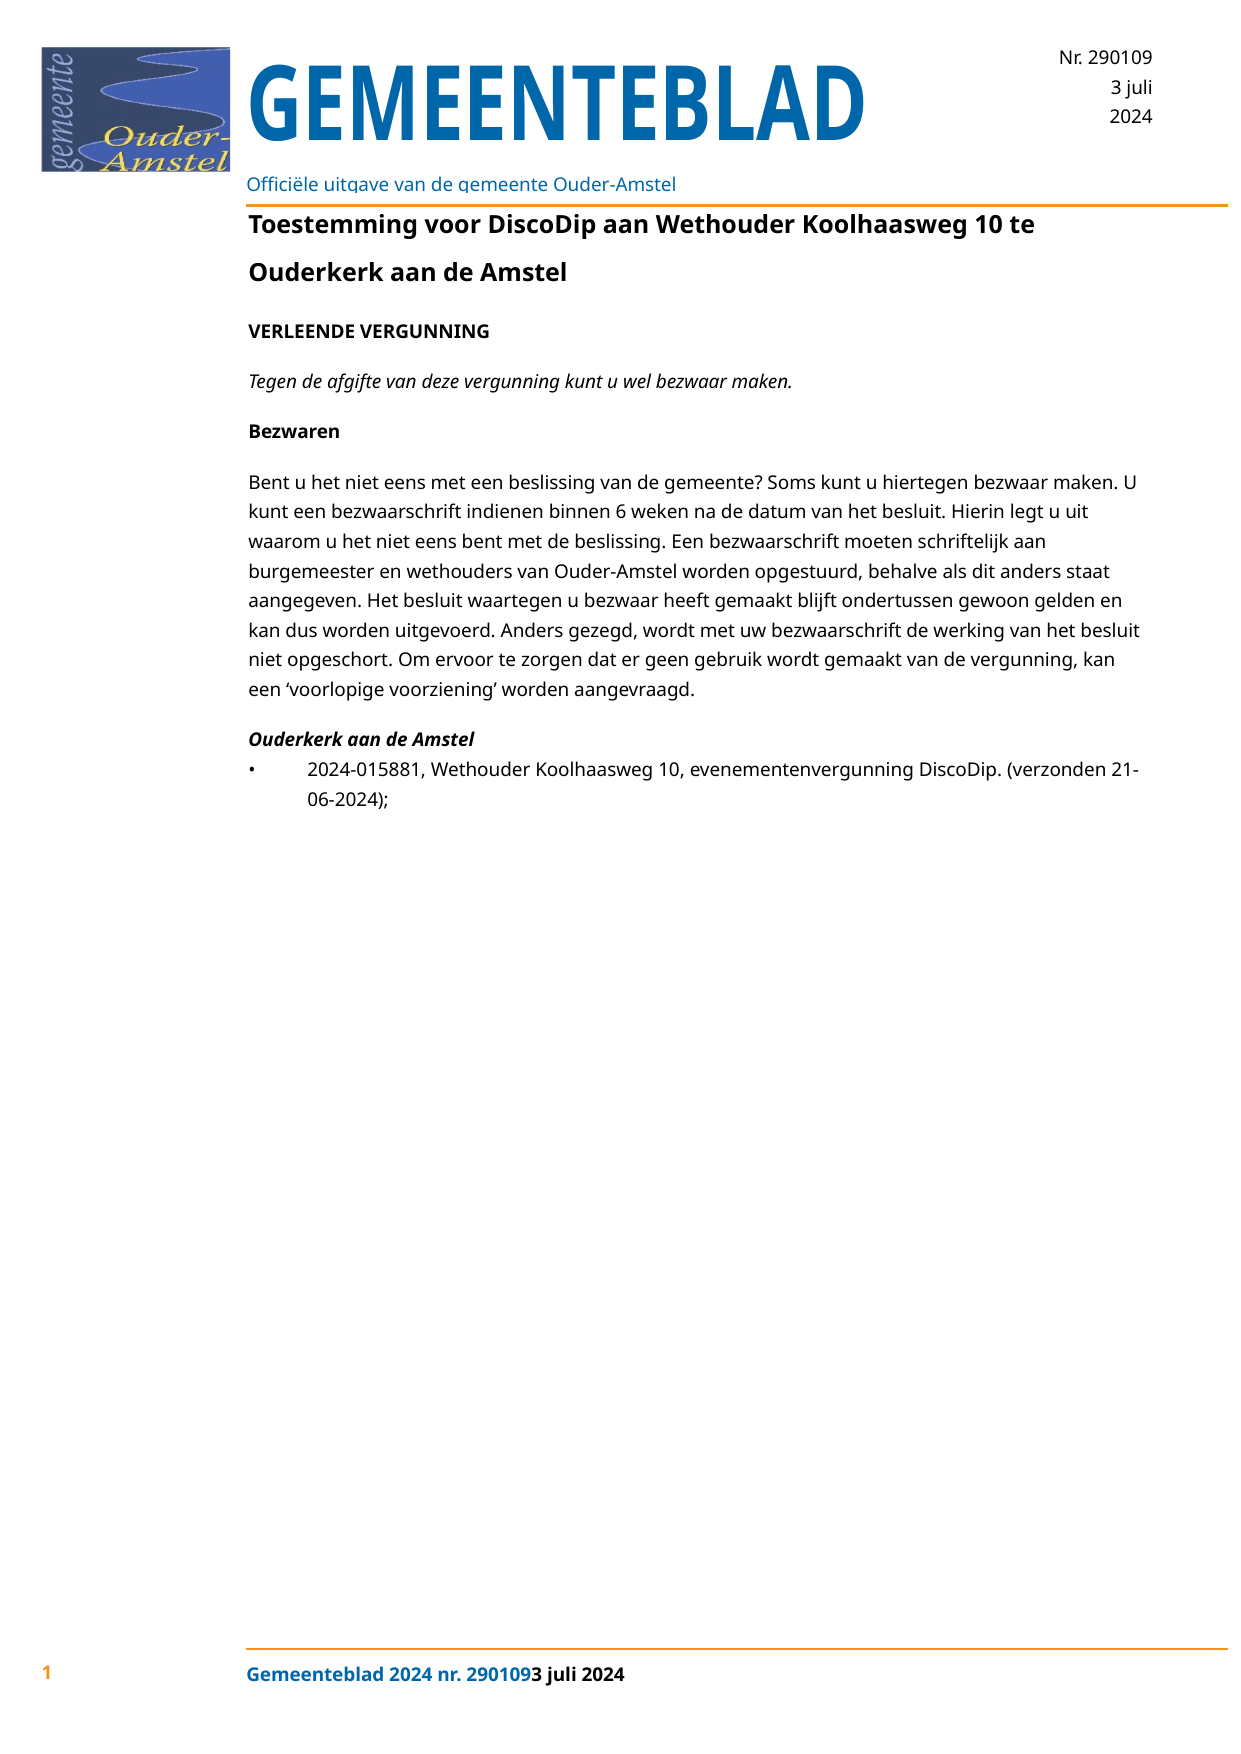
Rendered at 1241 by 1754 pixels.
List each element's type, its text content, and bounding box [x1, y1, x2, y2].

text VERLEENDE VERGUNNING [248, 318, 1152, 344]
text Bezwaren [248, 419, 1152, 444]
text Ouderkerk aan de Amstel [248, 727, 1152, 752]
text Bent u het niet eens met een beslissing van de gemeente? Soms kunt u hiertegen bezwaar maken. U kunt een bezwaarschrift indienen binnen 6 weken na de datum van het besluit. Hierin legt u uit waarom u het niet eens bent met de beslissing. Een bezwaarschrift moeten schriftelijk aan burgemeester en wethouders van Ouder-Amstel worden opgestuurd, behalve als dit anders staat aangegeven. Het besluit waartegen u bezwaar heeft gemaakt blijft ondertussen gewoon gelden en kan dus worden uitgevoerd. Anders gezegd, wordt met uw bezwaarschrift de werking van het besluit niet opgeschort. Om ervoor te zorgen dat er geen gebruik wordt gemaakt van de vergunning, kan een ‘voorlopige voorziening’ worden aangevraagd. [248, 469, 1152, 702]
picture [41, 47, 231, 172]
text Tegen de afgifte van deze vergunning kunt u wel bezwaar maken. [248, 368, 1152, 394]
text Toestemming voor DiscoDip aan Wethouder Koolhaasweg 10 te Ouderkerk aan de Amstel [248, 207, 1152, 288]
list 2024-015881, Wethouder Koolhaasweg 10, evenementenvergunning DiscoDip. (verzonden 21-06-2024); [248, 756, 1152, 812]
